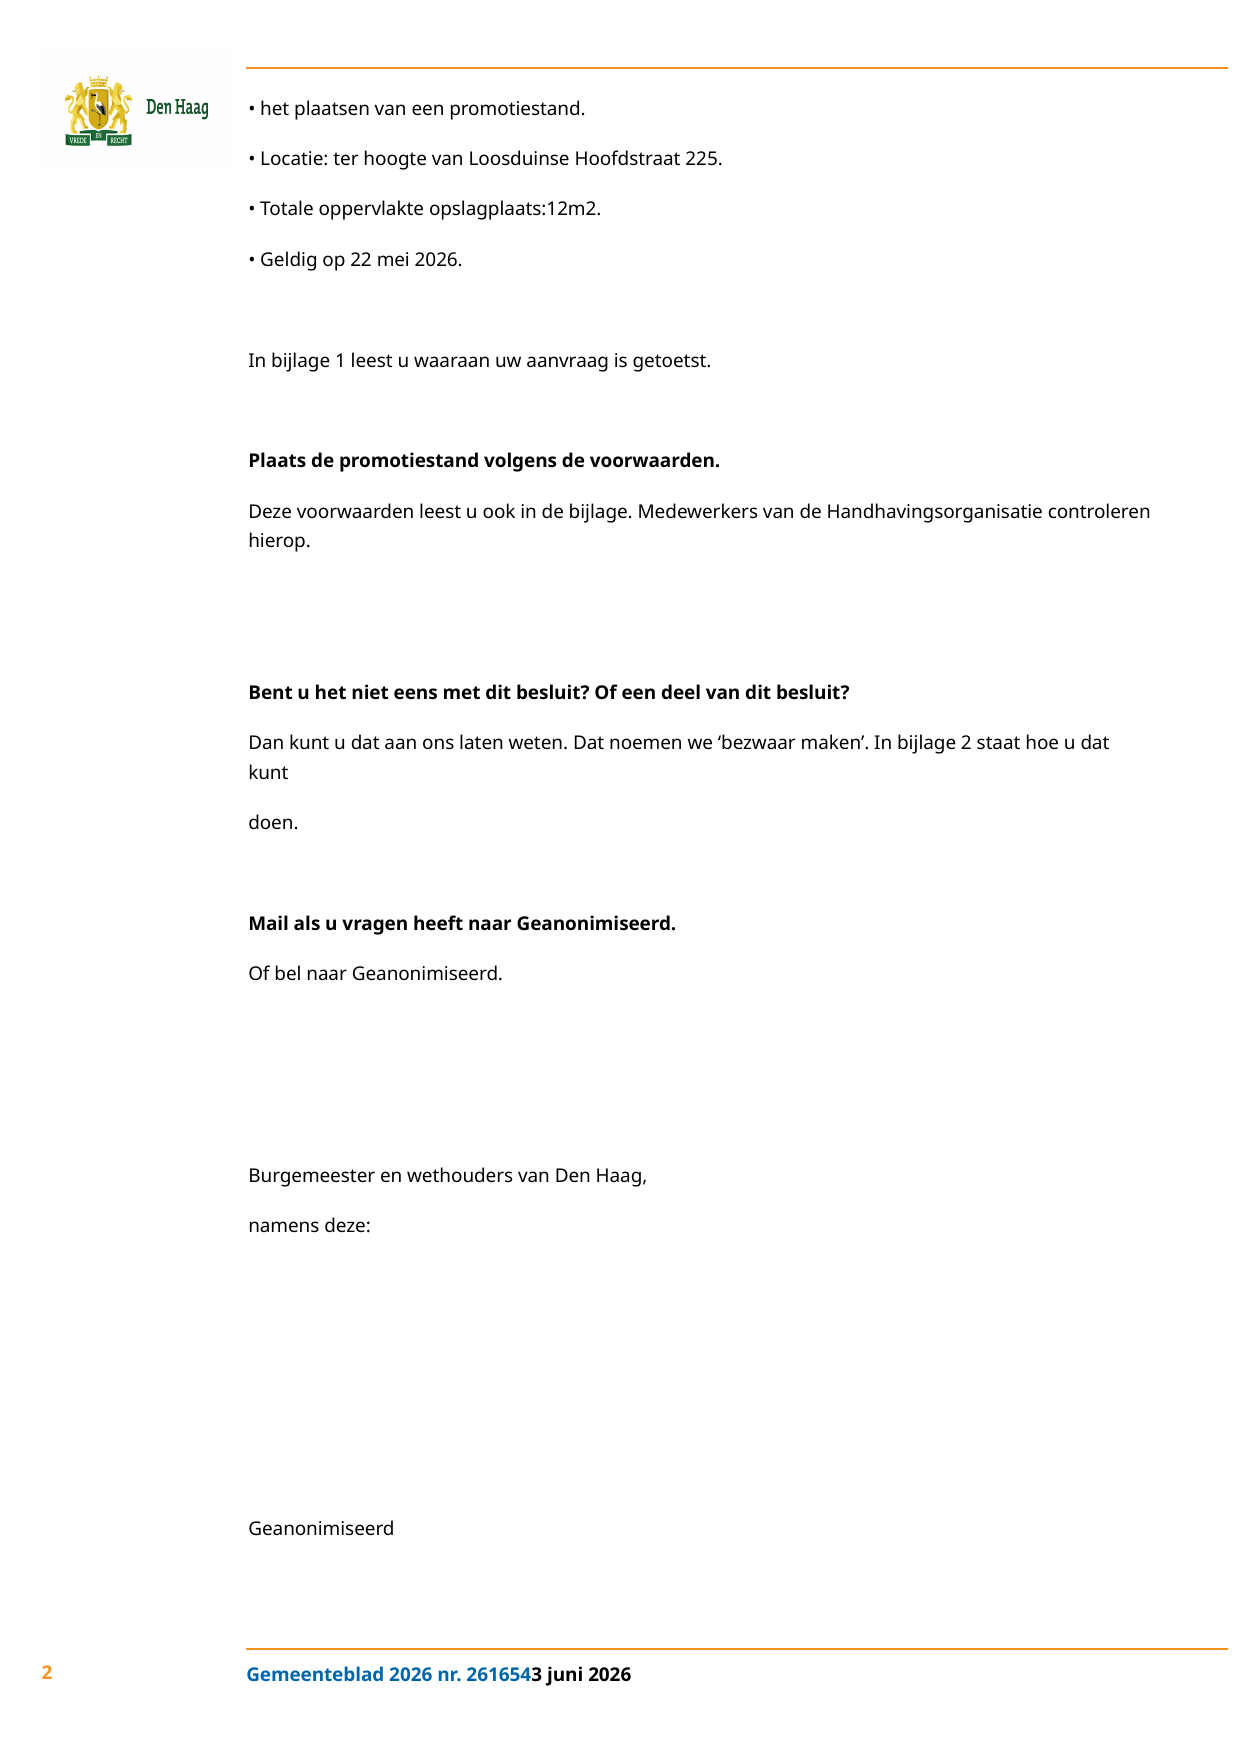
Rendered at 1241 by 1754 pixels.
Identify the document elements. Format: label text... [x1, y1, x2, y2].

text Mail als u vragen heeft naar Geanonimiseerd. [248, 910, 1152, 936]
text In bijlage 1 leest u waaraan uw aanvraag is getoetst. [248, 347, 1152, 373]
text Dan kunt u dat aan ons laten weten. Dat noemen we ‘bezwaar maken’. In bijlage 2 staat hoe u dat kunt [248, 729, 1152, 785]
text namens deze: [248, 1213, 1152, 1238]
picture [41, 47, 231, 172]
text • het plaatsen van een promotiestand. [248, 95, 1152, 121]
text Bent u het niet eens met dit besluit? Of een deel van dit besluit? [248, 679, 1152, 705]
text • Geldig op 22 mei 2026. [248, 246, 1152, 272]
text Plaats de promotiestand volgens de voorwaarden. [248, 448, 1152, 473]
text • Locatie: ter hoogte van Loosduinse Hoofdstraat 225. [248, 145, 1152, 171]
text Of bel naar Geanonimiseerd. [248, 961, 1152, 986]
text Burgemeester en wethouders van Den Haag, [248, 1162, 1152, 1188]
text Deze voorwaarden leest u ook in de bijlage. Medewerkers van de Handhavingsorganisatie controleren hierop. [248, 498, 1152, 553]
text • Totale oppervlakte opslagplaats:12m2. [248, 196, 1152, 221]
text doen. [248, 809, 1152, 835]
text Geanonimiseerd [248, 1515, 1152, 1541]
